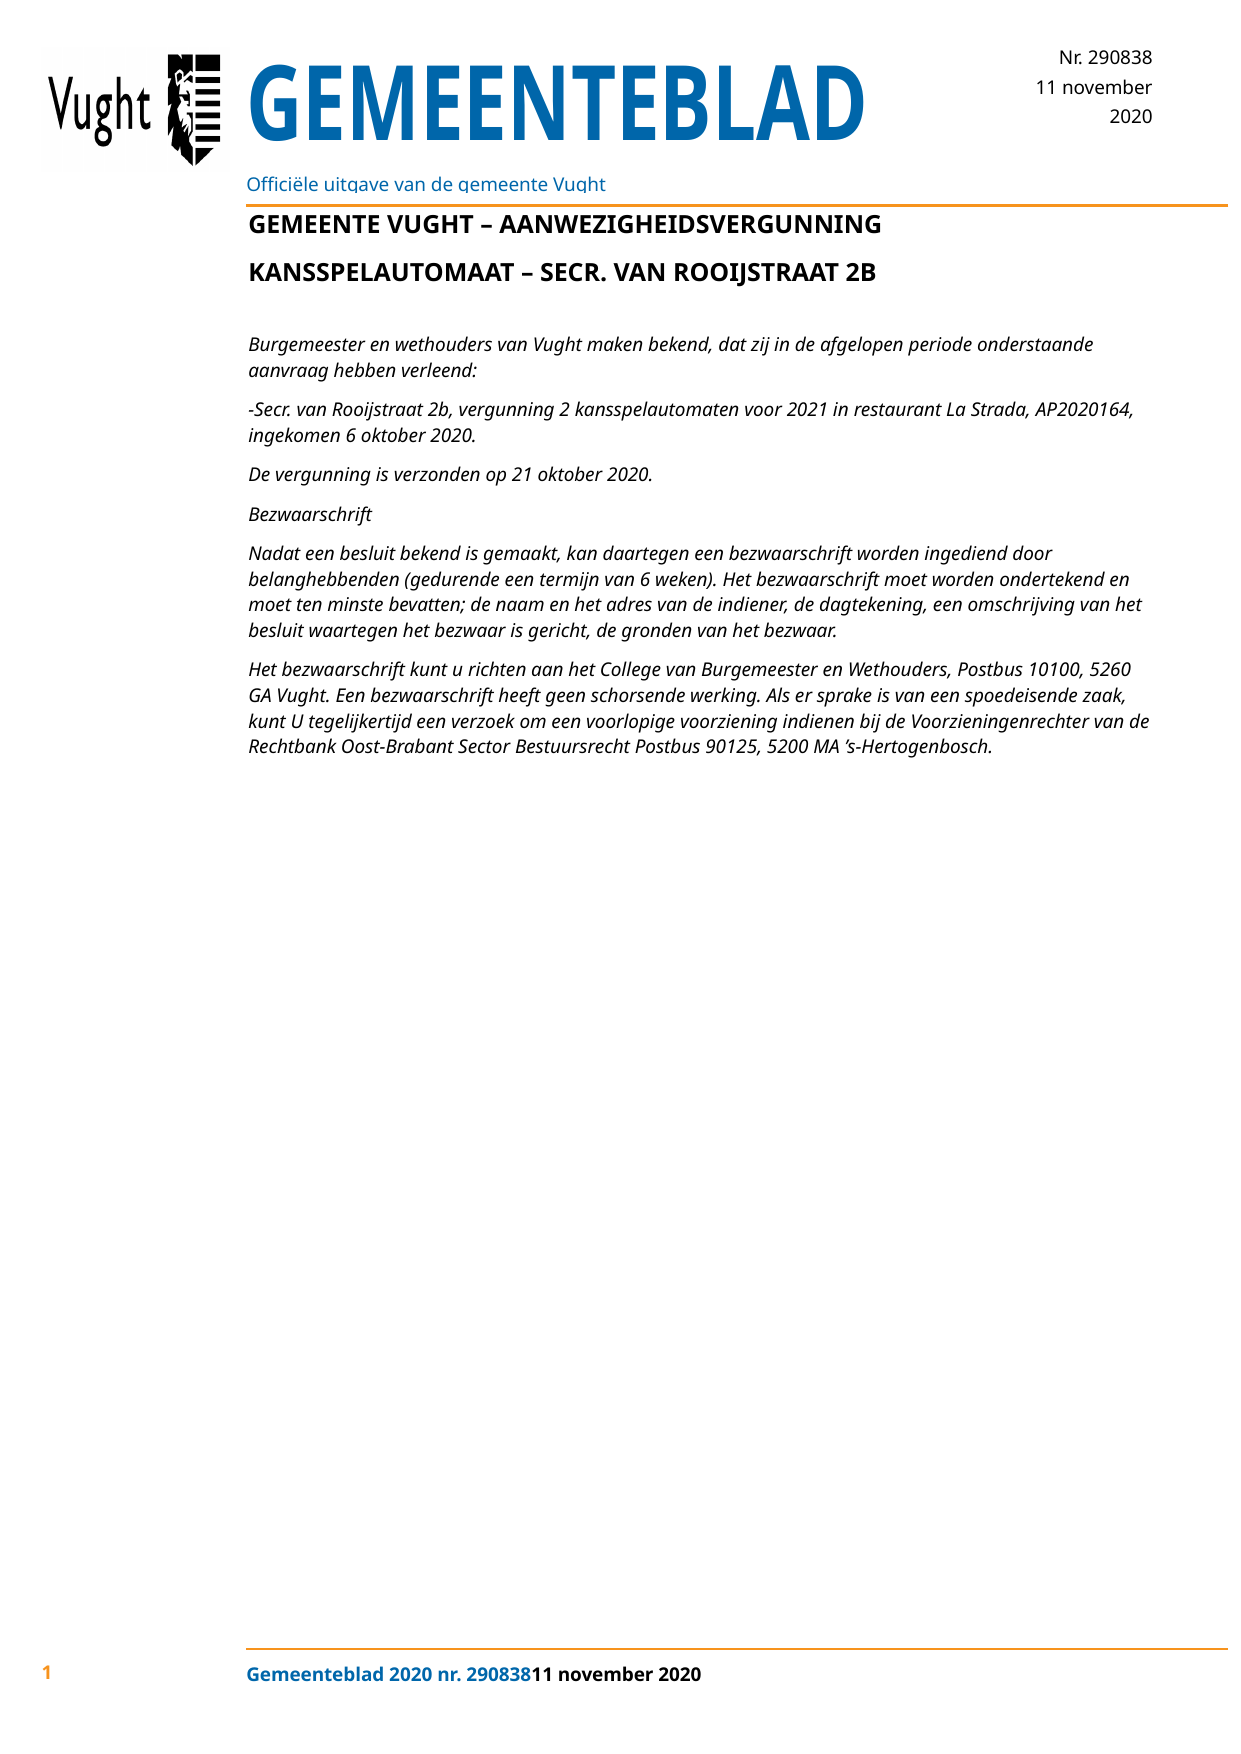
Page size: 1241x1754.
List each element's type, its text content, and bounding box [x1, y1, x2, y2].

text De vergunning is verzonden op 21 oktober 2020. [248, 461, 1152, 487]
text Nadat een besluit bekend is gemaakt, kan daartegen een bezwaarschrift worden ingediend door belanghebbenden (gedurende een termijn van 6 weken). Het bezwaarschrift moet worden ondertekend en moet ten minste bevatten; de naam en het adres van de indiener, de dagtekening, een omschrijving van het besluit waartegen het bezwaar is gericht, de gronden van het bezwaar. [248, 540, 1152, 643]
text Burgemeester en wethouders van Vught maken bekend, dat zij in de afgelopen periode onderstaande aanvraag hebben verleend: [248, 331, 1152, 383]
text Het bezwaarschrift kunt u richten aan het College van Burgemeester en Wethouders, Postbus 10100, 5260 GA Vught. Een bezwaarschrift heeft geen schorsende werking. Als er sprake is van een spoedeisende zaak, kunt U tegelijkertijd een verzoek om een voorlopige voorziening indienen bij de Voorzieningenrechter van de Rechtbank Oost-Brabant Sector Bestuursrecht Postbus 90125, 5200 MA ’s-Hertogenbosch. [248, 656, 1152, 759]
text Bezwaarschrift [248, 501, 1152, 526]
text GEMEENTE VUGHT – AANWEZIGHEIDSVERGUNNING KANSSPELAUTOMAAT – SECR. VAN ROOIJSTRAAT 2B [248, 207, 1152, 288]
text -Secr. van Rooijstraat 2b, vergunning 2 kansspelautomaten voor 2021 in restaurant La Strada, AP2020164, ingekomen 6 oktober 2020. [248, 396, 1152, 448]
picture [41, 47, 231, 172]
